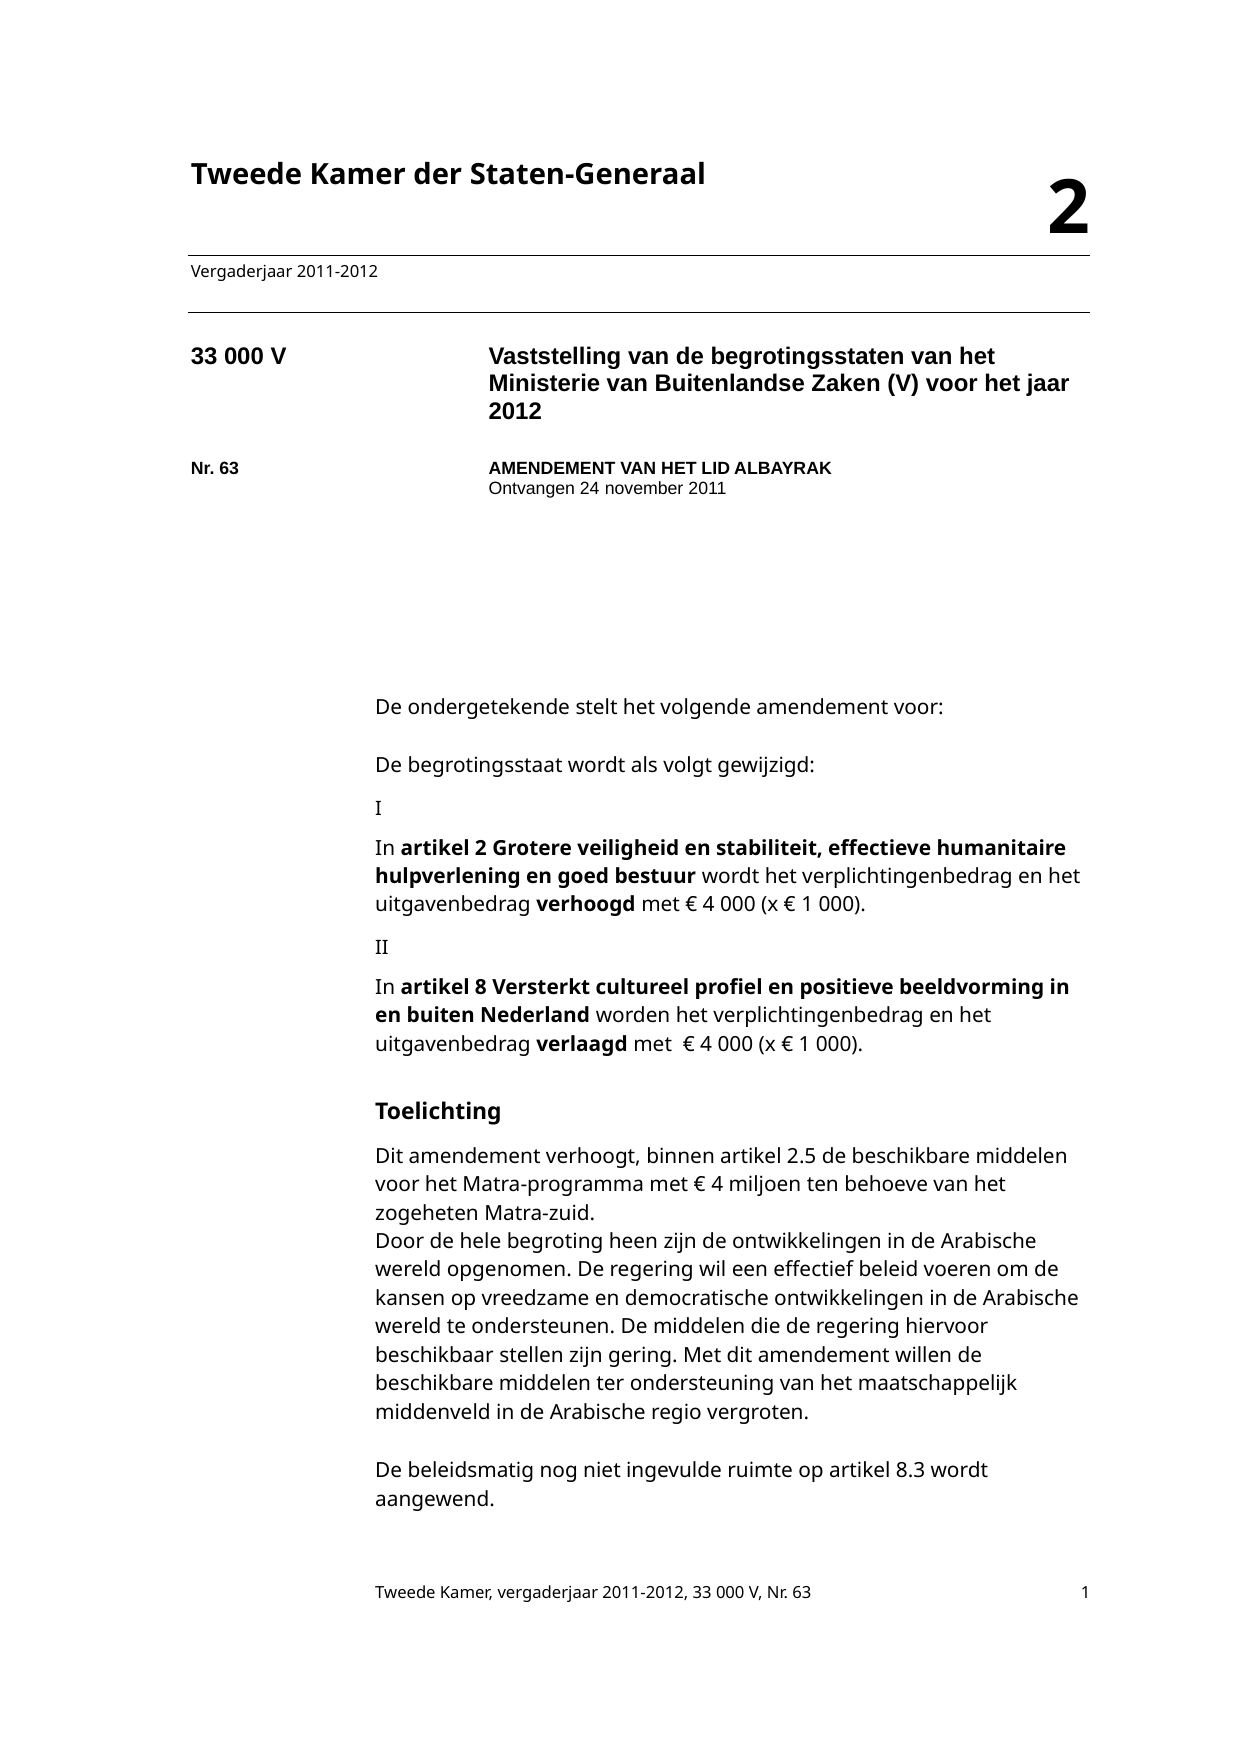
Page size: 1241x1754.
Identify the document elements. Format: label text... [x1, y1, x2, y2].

table_cell Nr. 63 [188, 455, 485, 573]
table_cell Vergaderjaar 2011-2012 [188, 256, 485, 312]
text De ondergetekende stelt het volgende amendement voor: [375, 692, 1090, 721]
text II [375, 933, 1090, 960]
text De begrotingsstaat wordt als volgt gewijzigd: [375, 751, 1090, 779]
text Dit amendement verhoogt, binnen artikel 2.5 de beschikbare middelen voor het Matra-programma met € 4 miljoen ten behoeve van het zogeheten Matra-zuid. [375, 1141, 1090, 1226]
table_cell [188, 313, 485, 339]
text In artikel 8 Versterkt cultureel profiel en positieve beeldvorming in en buiten Nederland worden het verplichtingenbedrag en het uitgavenbedrag verlaagd met € 4 000 (x € 1 000). [375, 972, 1090, 1057]
table_header Tweede Kamer der Staten-Generaal [188, 150, 909, 255]
table_cell 33 000 V [188, 339, 485, 454]
table_cell [485, 256, 1090, 312]
subtitle Toelichting [375, 1094, 1090, 1126]
text In artikel 2 Grotere veiligheid en stabiliteit, effectieve humanitaire hulpverlening en goed bestuur wordt het verplichtingenbedrag en het uitgavenbedrag verhoogd met € 4 000 (x € 1 000). [375, 833, 1090, 918]
text I [375, 794, 1090, 821]
table_cell AMENDEMENT VAN HET LID ALBAYRAK Ontvangen 24 november 2011 [485, 455, 1090, 573]
table_header 2 [910, 150, 1090, 255]
table_cell [485, 313, 1090, 339]
text Door de hele begroting heen zijn de ontwikkelingen in de Arabische wereld opgenomen. De regering wil een effectief beleid voeren om de kansen op vreedzame en democratische ontwikkelingen in de Arabische wereld te ondersteunen. De middelen die de regering hiervoor beschikbaar stellen zijn gering. Met dit amendement willen de beschikbare middelen ter ondersteuning van het maatschappelijk middenveld in de Arabische regio vergroten. [375, 1226, 1090, 1425]
text De beleidsmatig nog niet ingevulde ruimte op artikel 8.3 wordt aangewend. [375, 1455, 1090, 1512]
table_cell Vaststelling van de begrotingsstaten van het Ministerie van Buitenlandse Zaken (V) voor het jaar 2012 [485, 339, 1090, 454]
